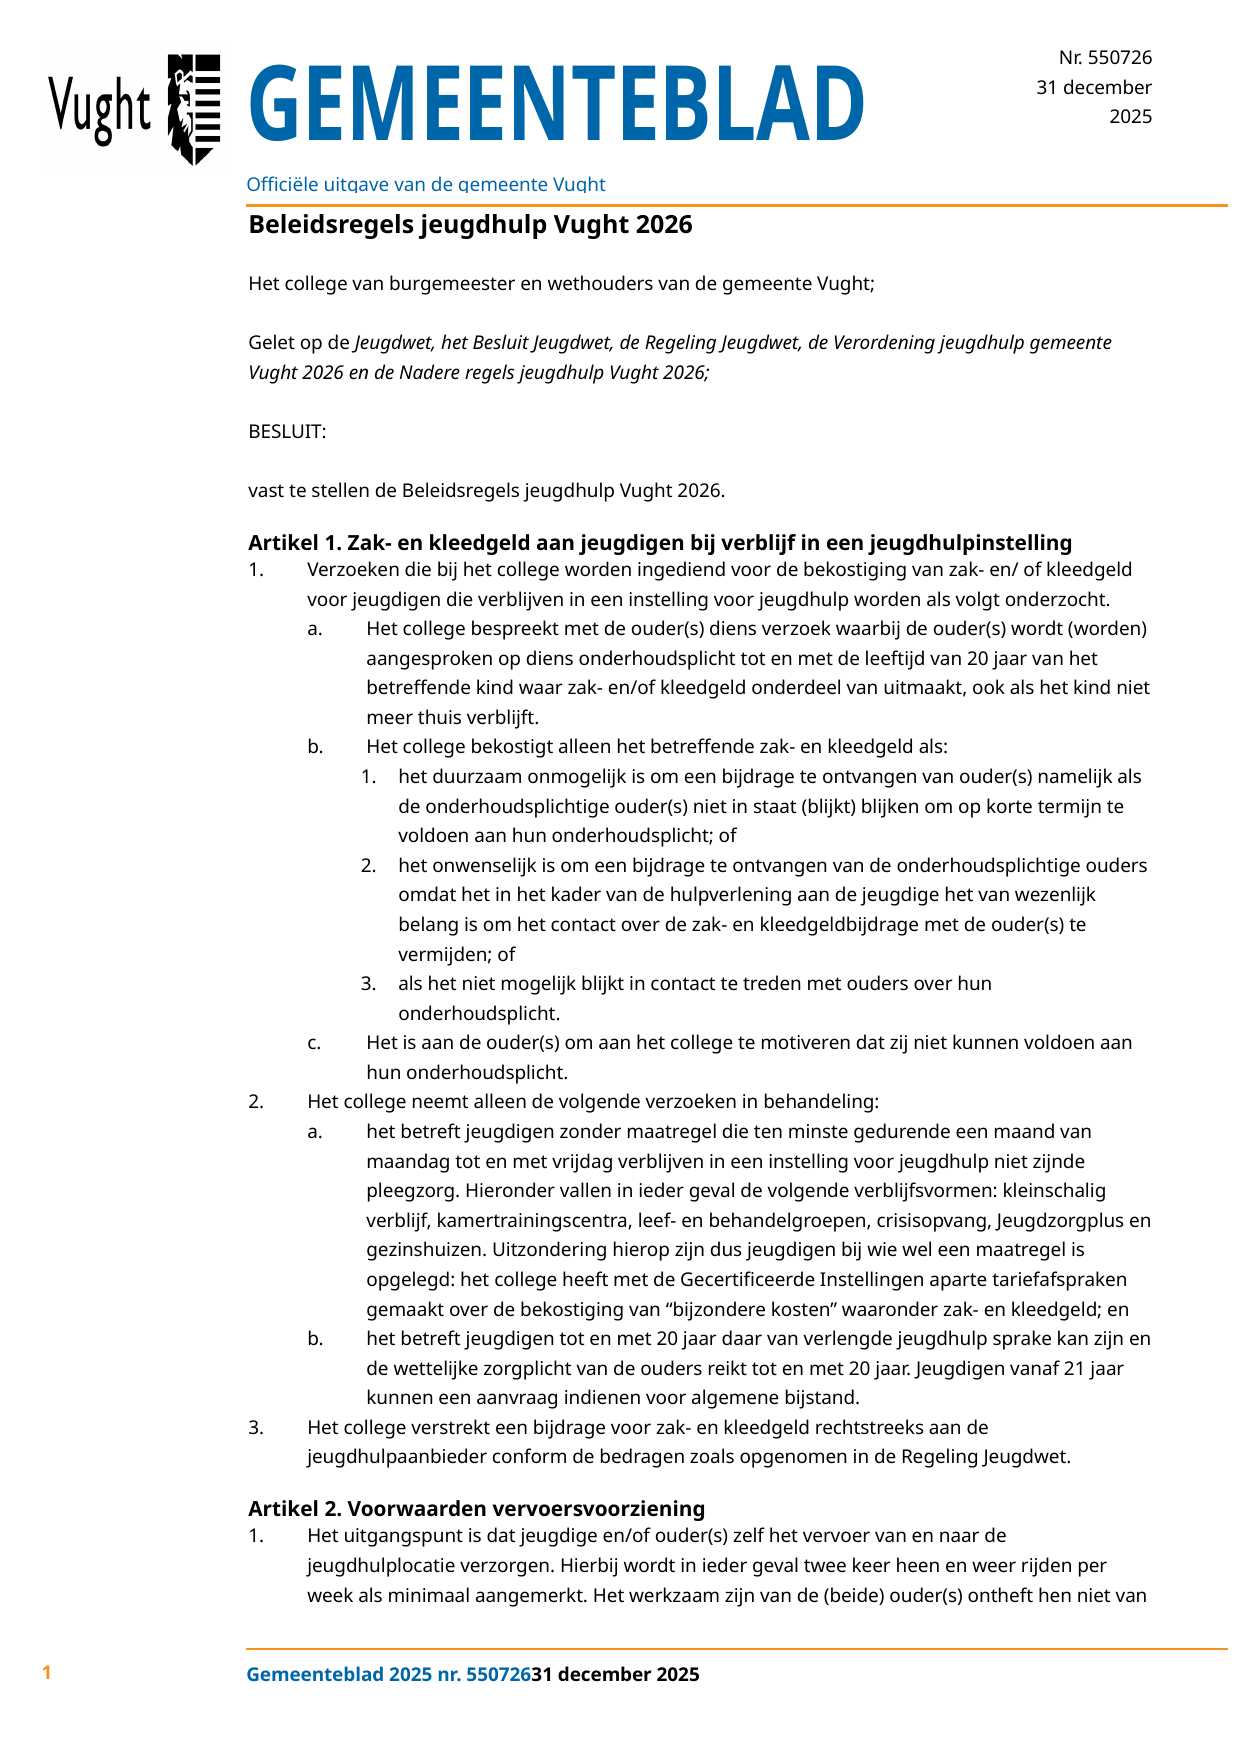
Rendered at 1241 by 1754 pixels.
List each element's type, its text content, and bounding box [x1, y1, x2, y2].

text Beleidsregels jeugdhulp Vught 2026 [248, 207, 1152, 241]
list Het uitgangspunt is dat jeugdige en/of ouder(s) zelf het vervoer van en naar de jeugdhulplocatie verzorgen. Hierbij wordt in ieder geval twee keer heen en weer rijden per week als minimaal aangemerkt. Het werkzaam zijn van de (beide) ouder(s) ontheft hen niet van [248, 1523, 1152, 1607]
list het onwenselijk is om een bijdrage te ontvangen van de onderhoudsplichtige ouders omdat het in het kader van de hulpverlening aan de jeugdige het van wezenlijk belang is om het contact over de zak- en kleedgeldbijdrage met de ouder(s) te vermijden; of [361, 852, 1152, 967]
list het betreft jeugdigen zonder maatregel die ten minste gedurende een maand van maandag tot en met vrijdag verblijven in een instelling voor jeugdhulp niet zijnde pleegzorg. Hieronder vallen in ieder geval de volgende verblijfsvormen: kleinschalig verblijf, kamertrainingscentra, leef- en behandelgroepen, crisisopvang, Jeugdzorgplus en gezinshuizen. Uitzondering hierop zijn dus jeugdigen bij wie wel een maatregel is opgelegd: het college heeft met de Gecertificeerde Instellingen aparte tariefafspraken gemaakt over de bekostiging van “bijzondere kosten” waaronder zak- en kleedgeld; en [307, 1118, 1152, 1322]
text Het college van burgemeester en wethouders van de gemeente Vught; [248, 270, 1152, 296]
text BESLUIT: [248, 418, 1152, 444]
list het duurzaam onmogelijk is om een bijdrage te ontvangen van ouder(s) namelijk als de onderhoudsplichtige ouder(s) niet in staat (blijkt) blijken om op korte termijn te voldoen aan hun onderhoudsplicht; of [361, 763, 1152, 848]
text Gelet op de Jeugdwet, het Besluit Jeugdwet, de Regeling Jeugdwet, de Verordening jeugdhulp gemeente Vught 2026 en de Nadere regels jeugdhulp Vught 2026; [248, 329, 1152, 385]
text Artikel 1. Zak- en kleedgeld aan jeugdigen bij verblijf in een jeugdhulpinstelling [248, 528, 1152, 556]
list als het niet mogelijk blijkt in contact te treden met ouders over hun onderhoudsplicht. [361, 970, 1152, 1026]
list Het college verstrekt een bijdrage voor zak- en kleedgeld rechtstreeks aan de jeugdhulpaanbieder conform de bedragen zoals opgenomen in de Regeling Jeugdwet. [248, 1414, 1152, 1469]
list Het college bespreekt met de ouder(s) diens verzoek waarbij de ouder(s) wordt (worden) aangesproken op diens onderhoudsplicht tot en met de leeftijd van 20 jaar van het betreffende kind waar zak- en/of kleedgeld onderdeel van uitmaakt, ook als het kind niet meer thuis verblijft. [307, 615, 1152, 730]
text vast te stellen de Beleidsregels jeugdhulp Vught 2026. [248, 477, 1152, 503]
list het betreft jeugdigen tot en met 20 jaar daar van verlengde jeugdhulp sprake kan zijn en de wettelijke zorgplicht van de ouders reikt tot en met 20 jaar. Jeugdigen vanaf 21 jaar kunnen een aanvraag indienen voor algemene bijstand. [307, 1325, 1152, 1410]
list Verzoeken die bij het college worden ingediend voor de bekostiging van zak- en/ of kleedgeld voor jeugdigen die verblijven in een instelling voor jeugdhulp worden als volgt onderzocht. [248, 556, 1152, 612]
picture [41, 47, 231, 172]
list Het is aan de ouder(s) om aan het college te motiveren dat zij niet kunnen voldoen aan hun onderhoudsplicht. [307, 1029, 1152, 1085]
text Artikel 2. Voorwaarden vervoersvoorziening [248, 1494, 1152, 1523]
list Het college bekostigt alleen het betreffende zak- en kleedgeld als: [307, 734, 1152, 759]
list Het college neemt alleen de volgende verzoeken in behandeling: [248, 1089, 1152, 1114]
